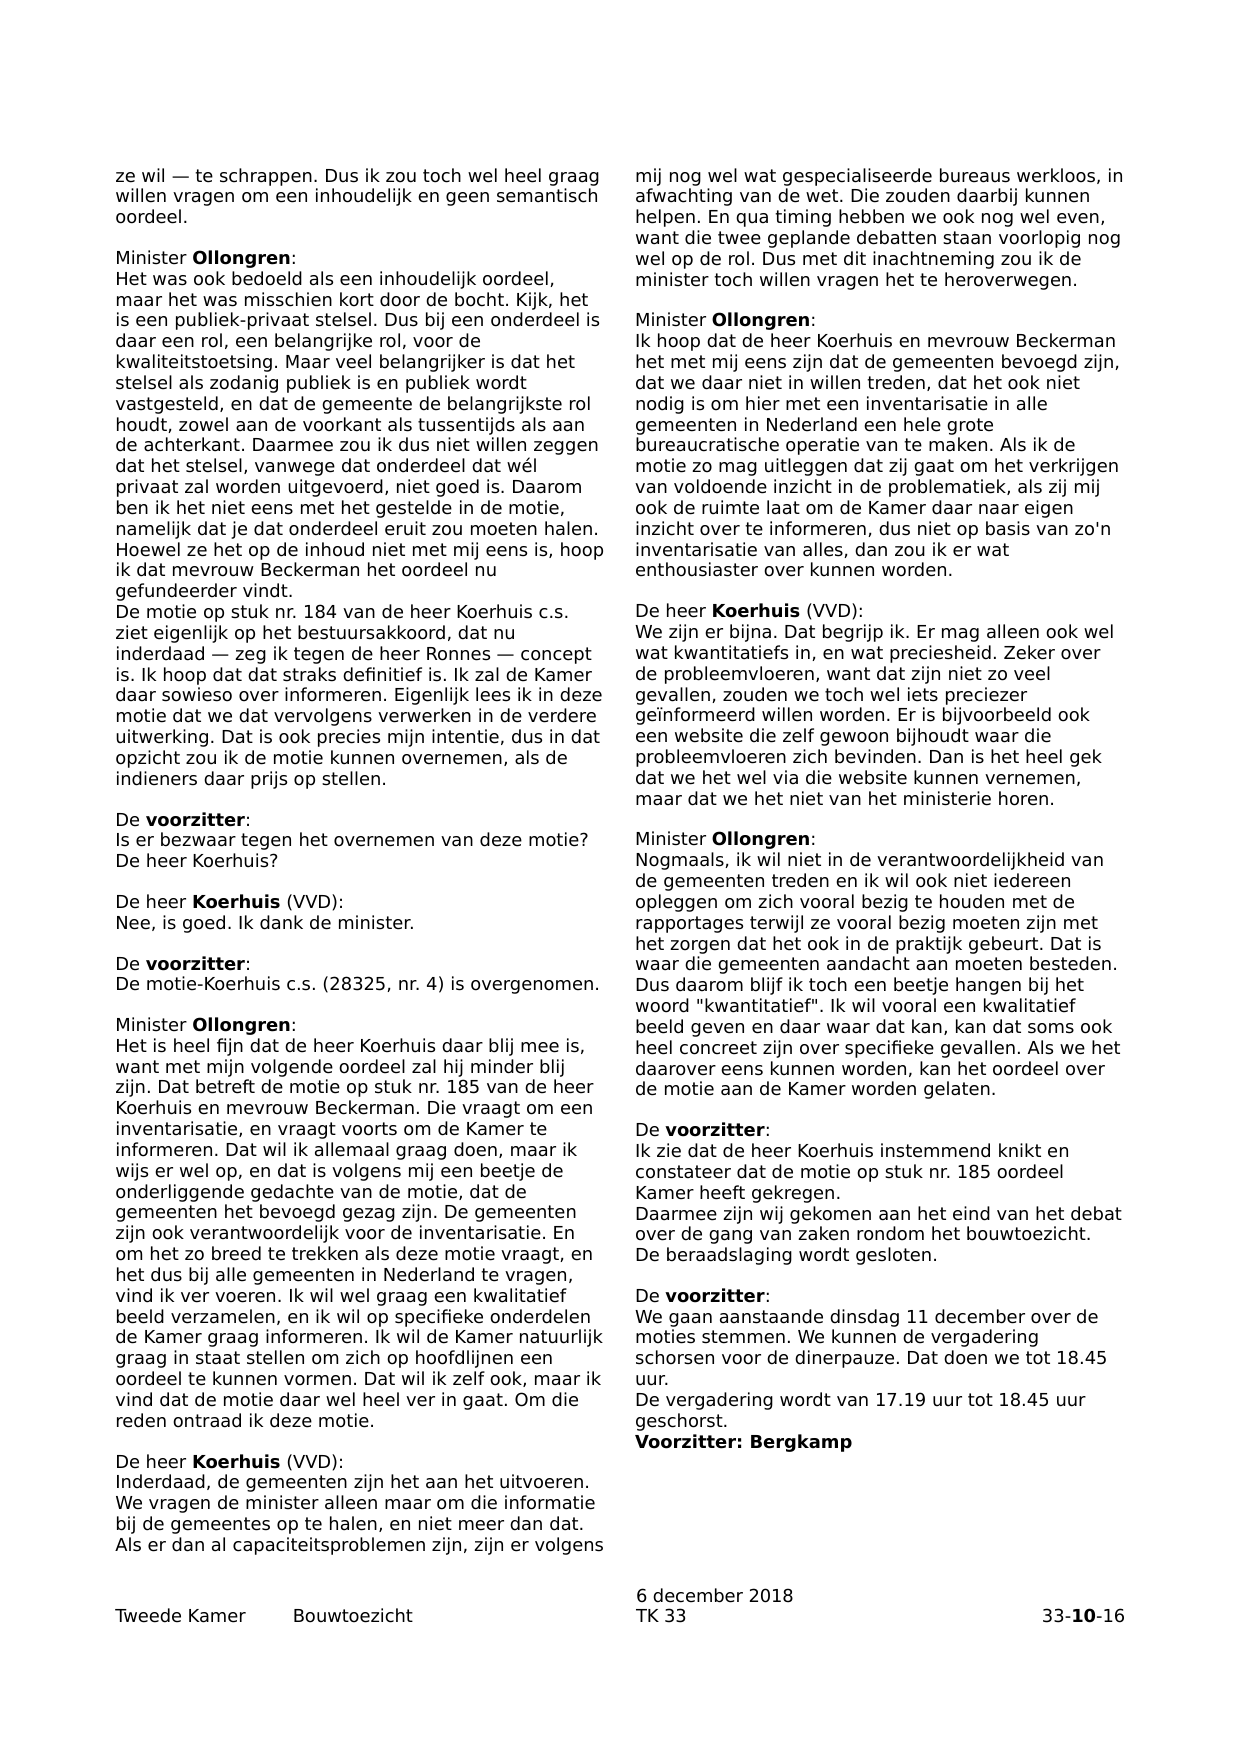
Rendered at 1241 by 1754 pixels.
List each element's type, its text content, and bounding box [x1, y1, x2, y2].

text De voorzitter: [635, 1120, 1125, 1141]
text De motie-Koerhuis c.s. (28325, nr. 4) is overgenomen. [115, 974, 605, 995]
text We gaan aanstaande dinsdag 11 december over de moties stemmen. We kunnen de vergadering schorsen voor de dinerpauze. Dat doen we tot 18.45 uur. [635, 1306, 1125, 1390]
text Nogmaals, ik wil niet in de verantwoordelijkheid van de gemeenten treden en ik wil ook niet iedereen opleggen om zich vooral bezig te houden met de rapportages terwijl ze vooral bezig moeten zijn met het zorgen dat het ook in de praktijk gebeurt. Dat is waar die gemeenten aandacht aan moeten besteden. Dus daarom blijf ik toch een beetje hangen bij het woord "kwantitatief". Ik wil vooral een kwalitatief beeld geven en daar waar dat kan, kan dat soms ook heel concreet zijn over specifieke gevallen. Als we het daarover eens kunnen worden, kan het oordeel over de motie aan de Kamer worden gelaten. [635, 850, 1125, 1100]
text Ik zie dat de heer Koerhuis instemmend knikt en constateer dat de motie op stuk nr. 185 oordeel Kamer heeft gekregen. [635, 1141, 1125, 1203]
text Is er bezwaar tegen het overnemen van deze motie? De heer Koerhuis? [115, 830, 605, 872]
text We zijn er bijna. Dat begrijp ik. Er mag alleen ook wel wat kwantitatiefs in, en wat preciesheid. Zeker over de probleemvloeren, want dat zijn niet zo veel gevallen, zouden we toch wel iets preciezer geïnformeerd willen worden. Er is bijvoorbeeld ook een website die zelf gewoon bijhoudt waar die probleemvloeren zich bevinden. Dan is het heel gek dat we het wel via die website kunnen vernemen, maar dat we het niet van het ministerie horen. [635, 622, 1125, 809]
text De voorzitter: [635, 1286, 1125, 1306]
text De heer Koerhuis (VVD): [115, 1451, 605, 1472]
text Minister Ollongren: [635, 829, 1125, 850]
text De voorzitter: [115, 953, 605, 974]
text Minister Ollongren: [635, 310, 1125, 331]
text ze wil — te schrappen. Dus ik zou toch wel heel graag willen vragen om een inhoudelijk en geen semantisch oordeel. [115, 165, 605, 228]
text Minister Ollongren: [115, 248, 605, 268]
text De vergadering wordt van 17.19 uur tot 18.45 uur geschorst. [635, 1390, 1125, 1431]
text Minister Ollongren: [115, 1015, 605, 1036]
text Inderdaad, de gemeenten zijn het aan het uitvoeren. We vragen de minister alleen maar om die informatie bij de gemeentes op te halen, en niet meer dan dat. Als er dan al capaciteitsproblemen zijn, zijn er volgens [115, 1472, 605, 1556]
text De beraadslaging wordt gesloten. [635, 1245, 1125, 1266]
text Ik hoop dat de heer Koerhuis en mevrouw Beckerman het met mij eens zijn dat de gemeenten bevoegd zijn, dat we daar niet in willen treden, dat het ook niet nodig is om hier met een inventarisatie in alle gemeenten in Nederland een hele grote bureaucratische operatie van te maken. Als ik de motie zo mag uitleggen dat zij gaat om het verkrijgen van voldoende inzicht in de problematiek, als zij mij ook de ruimte laat om de Kamer daar naar eigen inzicht over te informeren, dus niet op basis van zo'n inventarisatie van alles, dan zou ik er wat enthousiaster over kunnen worden. [635, 331, 1125, 581]
text De heer Koerhuis (VVD): [115, 892, 605, 912]
text De heer Koerhuis (VVD): [635, 601, 1125, 622]
text De voorzitter: [115, 809, 605, 830]
text De motie op stuk nr. 184 van de heer Koerhuis c.s. ziet eigenlijk op het bestuursakkoord, dat nu inderdaad — zeg ik tegen de heer Ronnes — concept is. Ik hoop dat dat straks definitief is. Ik zal de Kamer daar sowieso over informeren. Eigenlijk lees ik in deze motie dat we dat vervolgens verwerken in de verdere uitwerking. Dat is ook precies mijn intentie, dus in dat opzicht zou ik de motie kunnen overnemen, als de indieners daar prijs op stellen. [115, 602, 605, 789]
text Nee, is goed. Ik dank de minister. [115, 912, 605, 933]
text Het is heel fijn dat de heer Koerhuis daar blij mee is, want met mijn volgende oordeel zal hij minder blij zijn. Dat betreft de motie op stuk nr. 185 van de heer Koerhuis en mevrouw Beckerman. Die vraagt om een inventarisatie, en vraagt voorts om de Kamer te informeren. Dat wil ik allemaal graag doen, maar ik wijs er wel op, en dat is volgens mij een beetje de onderliggende gedachte van de motie, dat de gemeenten het bevoegd gezag zijn. De gemeenten zijn ook verantwoordelijk voor de inventarisatie. En om het zo breed te trekken als deze motie vraagt, en het dus bij alle gemeenten in Nederland te vragen, vind ik ver voeren. Ik wil wel graag een kwalitatief beeld verzamelen, en ik wil op specifieke onderdelen de Kamer graag informeren. Ik wil de Kamer natuurlijk graag in staat stellen om zich op hoofdlijnen een oordeel te kunnen vormen. Dat wil ik zelf ook, maar ik vind dat de motie daar wel heel ver in gaat. Om die reden ontraad ik deze motie. [115, 1036, 605, 1431]
text Voorzitter: Bergkamp [635, 1431, 1125, 1452]
text Daarmee zijn wij gekomen aan het eind van het debat over de gang van zaken rondom het bouwtoezicht. [635, 1203, 1125, 1245]
text Het was ook bedoeld als een inhoudelijk oordeel, maar het was misschien kort door de bocht. Kijk, het is een publiek-privaat stelsel. Dus bij een onderdeel is daar een rol, een belangrijke rol, voor de kwaliteitstoetsing. Maar veel belangrijker is dat het stelsel als zodanig publiek is en publiek wordt vastgesteld, en dat de gemeente de belangrijkste rol houdt, zowel aan de voorkant als tussentijds als aan de achterkant. Daarmee zou ik dus niet willen zeggen dat het stelsel, vanwege dat onderdeel dat wél privaat zal worden uitgevoerd, niet goed is. Daarom ben ik het niet eens met het gestelde in de motie, namelijk dat je dat onderdeel eruit zou moeten halen. Hoewel ze het op de inhoud niet met mij eens is, hoop ik dat mevrouw Beckerman het oordeel nu gefundeerder vindt. [115, 268, 605, 602]
text mij nog wel wat gespecialiseerde bureaus werkloos, in afwachting van de wet. Die zouden daarbij kunnen helpen. En qua timing hebben we ook nog wel even, want die twee geplande debatten staan voorlopig nog wel op de rol. Dus met dit inachtneming zou ik de minister toch willen vragen het te heroverwegen. [635, 165, 1125, 290]
